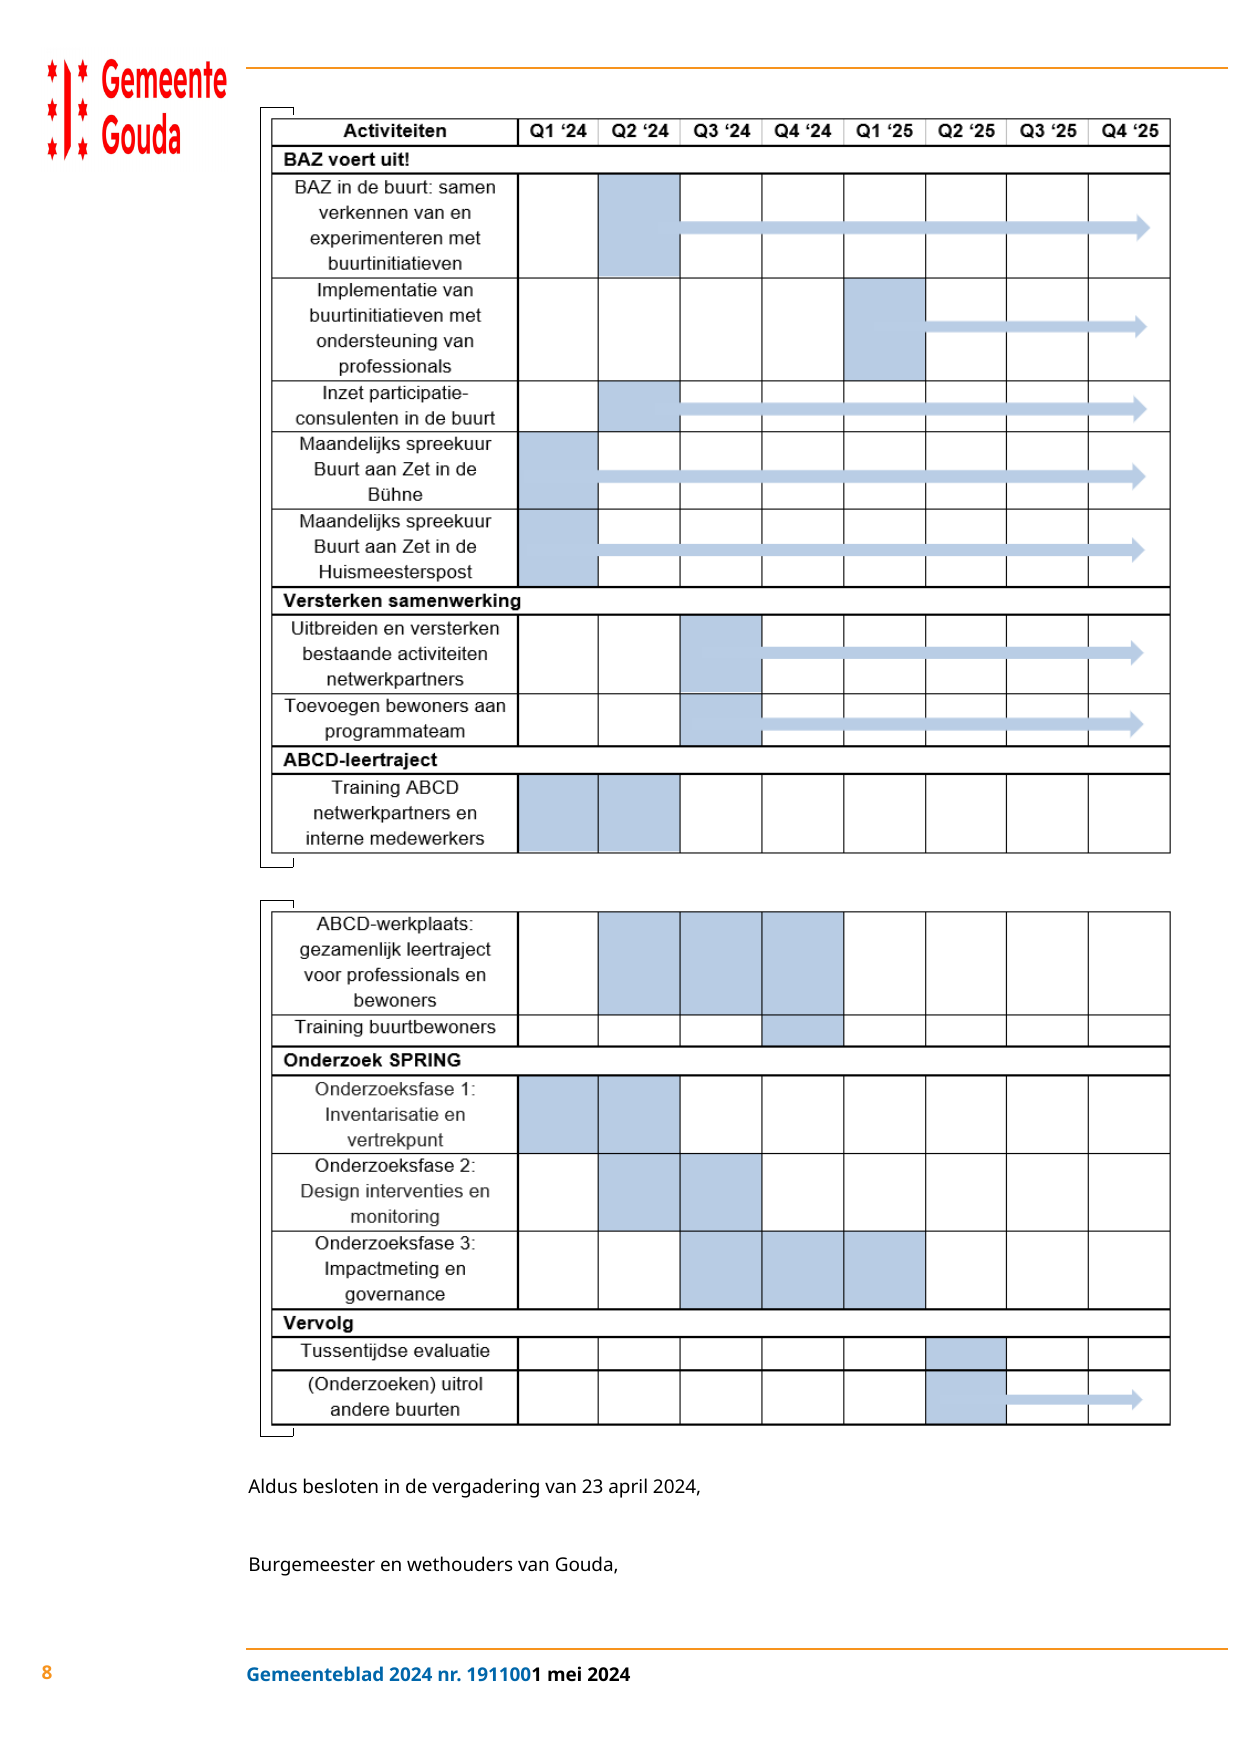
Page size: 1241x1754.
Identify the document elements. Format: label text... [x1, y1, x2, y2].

text Burgemeester en wethouders van Gouda, [248, 1551, 1152, 1576]
picture [41, 47, 231, 172]
text Aldus besloten in de vergadering van 23 april 2024, [248, 1473, 1152, 1499]
picture [268, 908, 1173, 1428]
picture [268, 115, 1173, 858]
